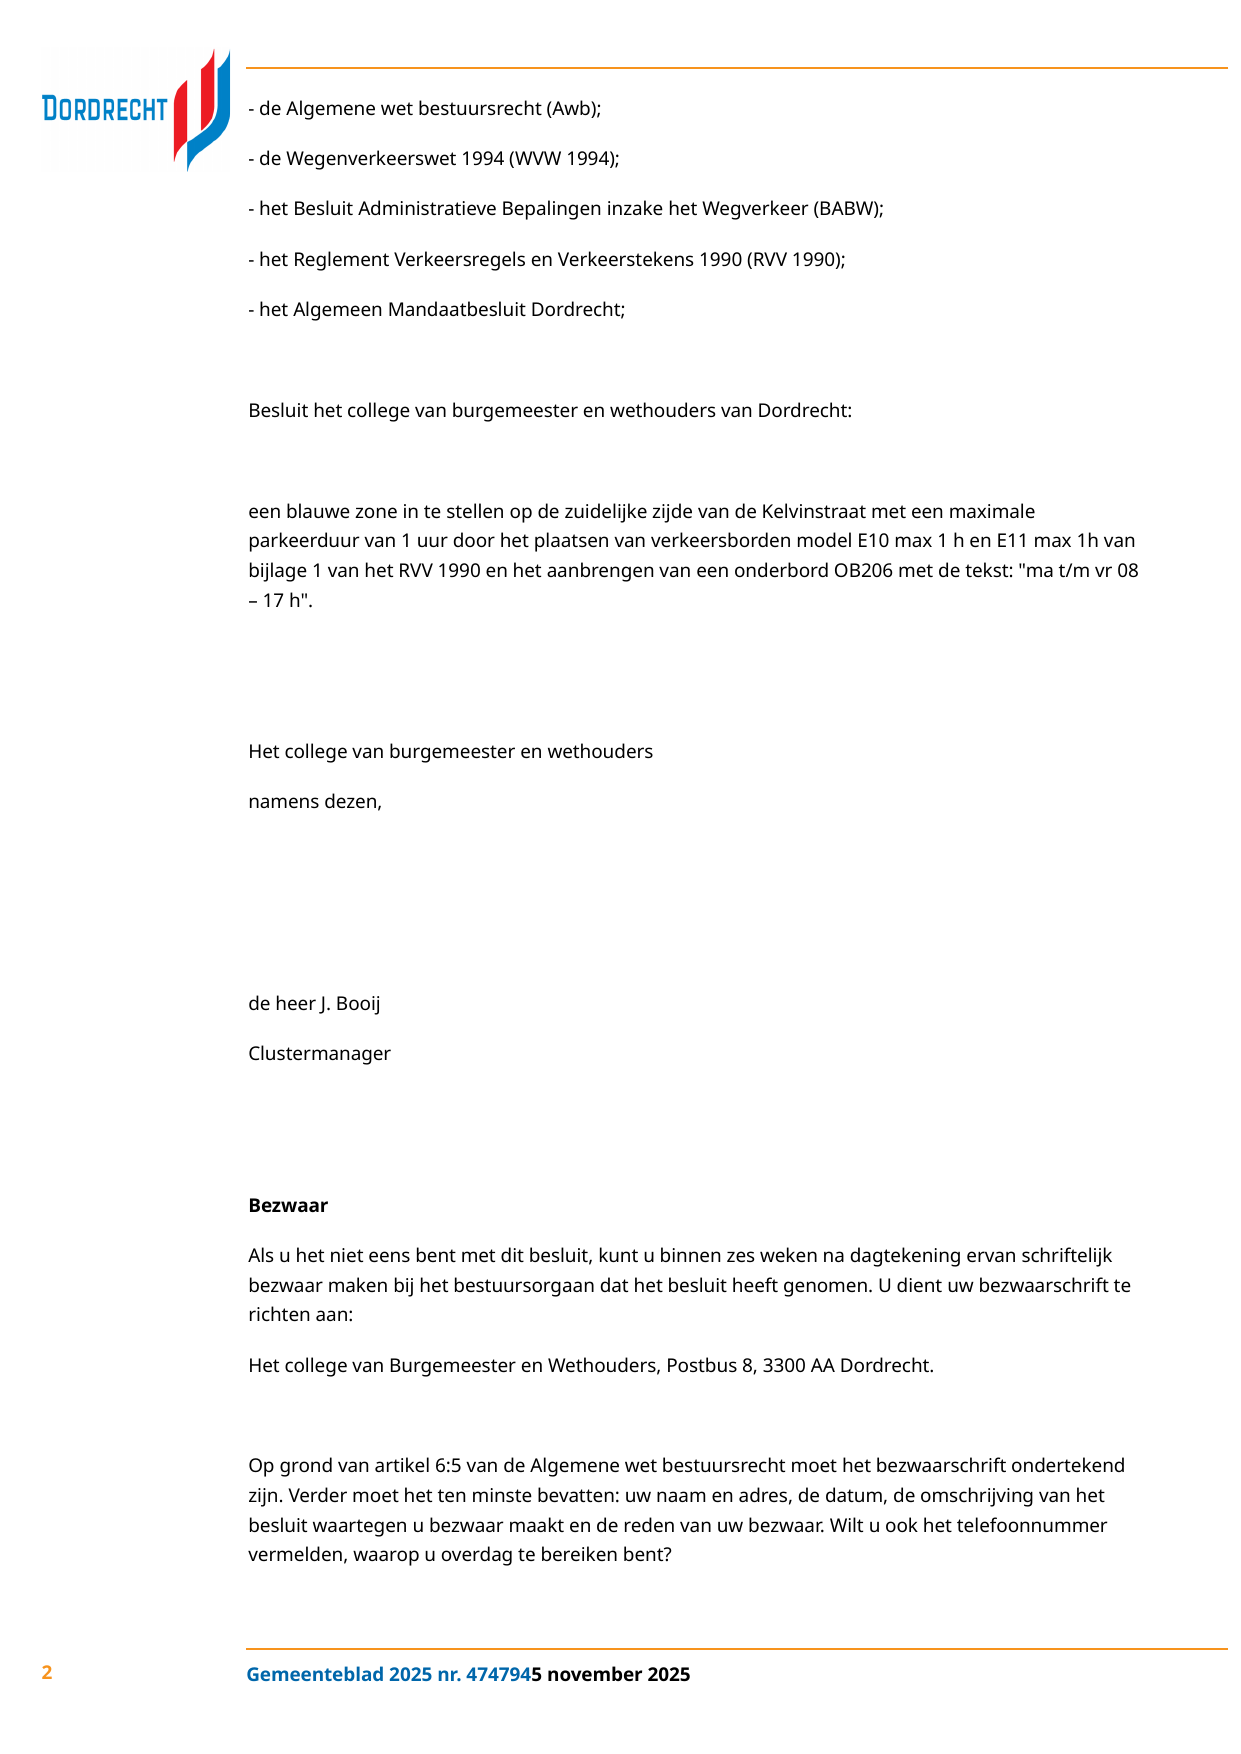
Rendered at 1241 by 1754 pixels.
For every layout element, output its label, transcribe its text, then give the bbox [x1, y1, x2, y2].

picture [41, 47, 231, 172]
text Op grond van artikel 6:5 van de Algemene wet bestuursrecht moet het bezwaarschrift ondertekend zijn. Verder moet het ten minste bevatten: uw naam en adres, de datum, de omschrijving van het besluit waartegen u bezwaar maakt en de reden van uw bezwaar. Wilt u ook het telefoonnummer vermelden, waarop u overdag te bereiken bent? [248, 1453, 1152, 1567]
text een blauwe zone in te stellen op de zuidelijke zijde van de Kelvinstraat met een maximale parkeerduur van 1 uur door het plaatsen van verkeersborden model E10 max 1 h en E11 max 1h van bijlage 1 van het RVV 1990 en het aanbrengen van een onderbord OB206 met de tekst: "ma t/m vr 08 – 17 h". [248, 498, 1152, 613]
text - de Wegenverkeerswet 1994 (WVW 1994); [248, 145, 1152, 171]
text Bezwaar [248, 1192, 1152, 1218]
text - het Reglement Verkeersregels en Verkeerstekens 1990 (RVV 1990); [248, 246, 1152, 272]
text Het college van Burgemeester en Wethouders, Postbus 8, 3300 AA Dordrecht. [248, 1352, 1152, 1378]
text Als u het niet eens bent met dit besluit, kunt u binnen zes weken na dagtekening ervan schriftelijk bezwaar maken bij het bestuursorgaan dat het besluit heeft genomen. U dient uw bezwaarschrift te richten aan: [248, 1242, 1152, 1327]
text - het Algemeen Mandaatbesluit Dordrecht; [248, 296, 1152, 322]
text namens dezen, [248, 788, 1152, 814]
text - de Algemene wet bestuursrecht (Awb); [248, 95, 1152, 121]
text - het Besluit Administratieve Bepalingen inzake het Wegverkeer (BABW); [248, 196, 1152, 221]
text Het college van burgemeester en wethouders [248, 738, 1152, 764]
text de heer J. Booij [248, 990, 1152, 1016]
text Besluit het college van burgemeester en wethouders van Dordrecht: [248, 397, 1152, 423]
text Clustermanager [248, 1041, 1152, 1066]
